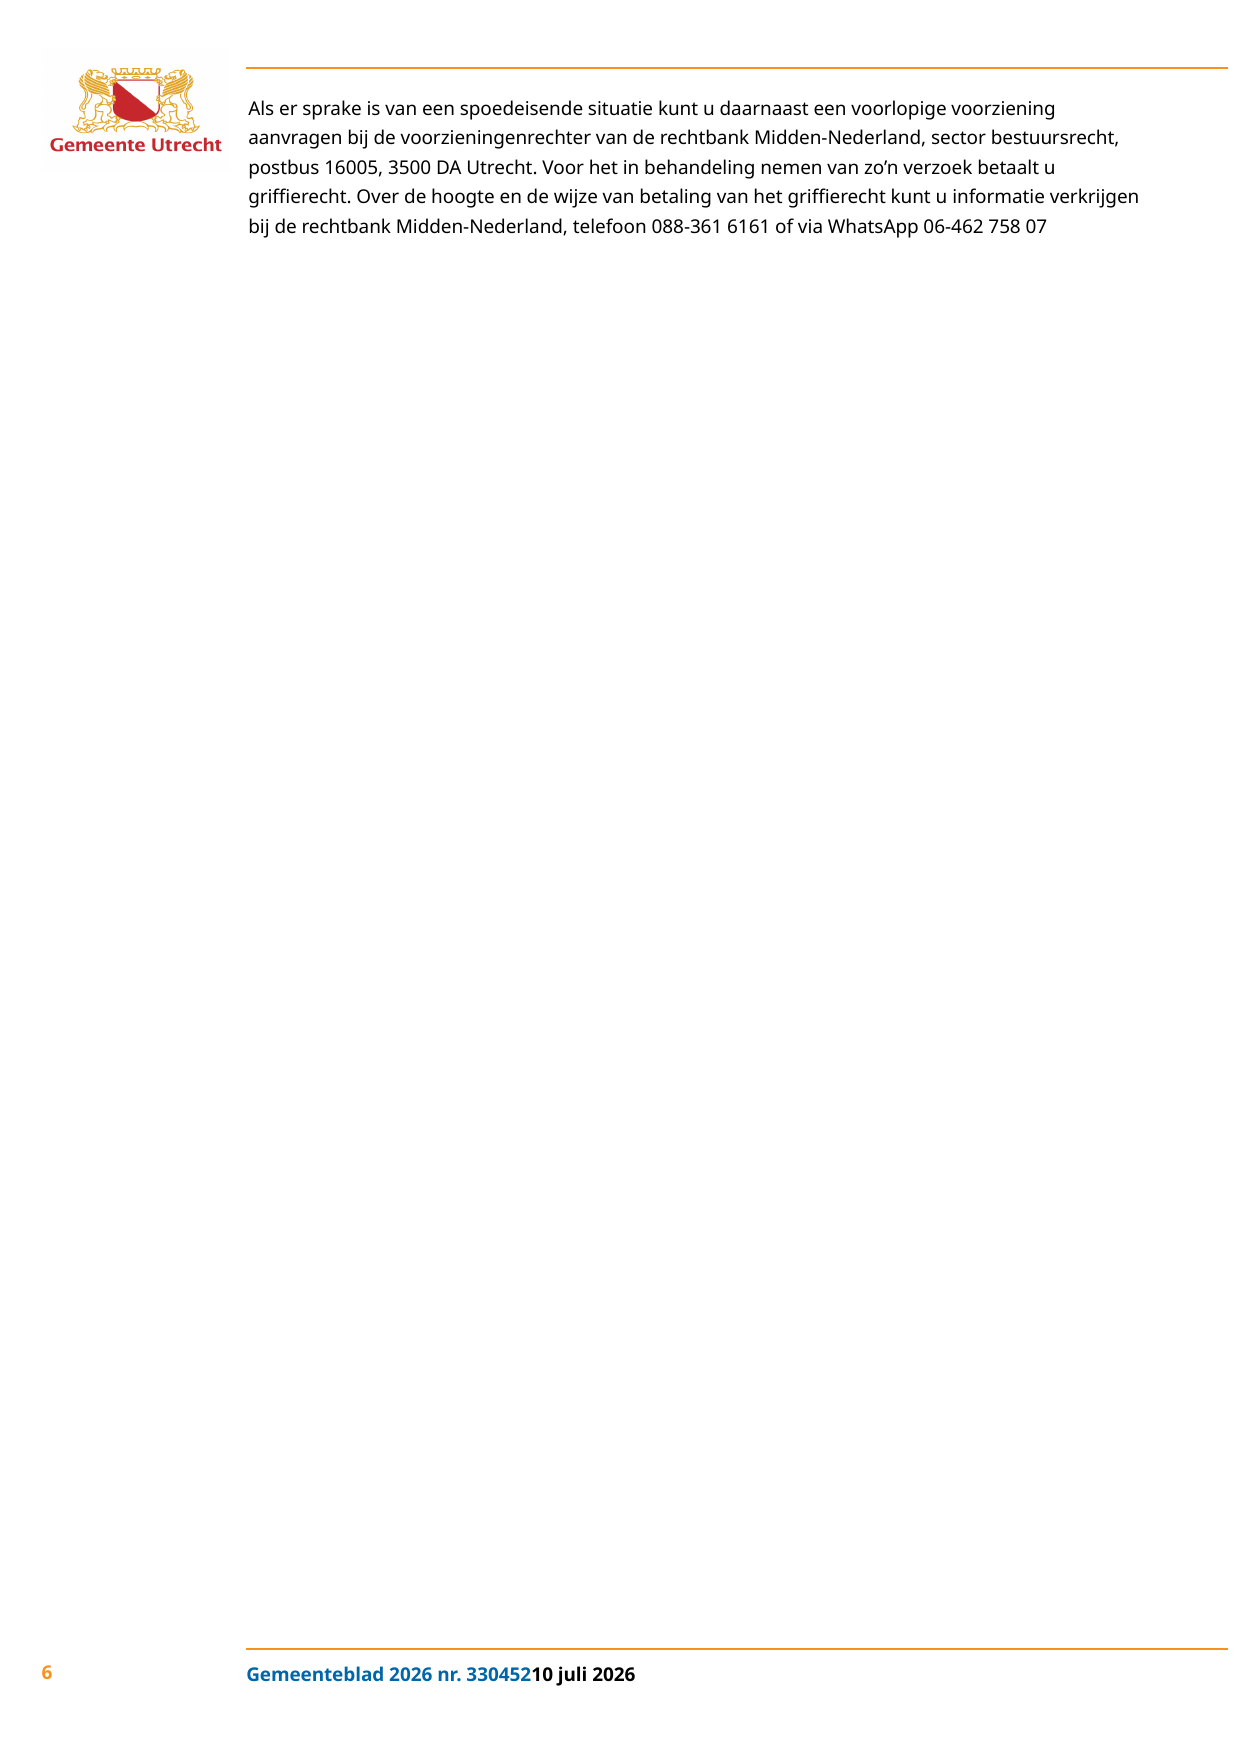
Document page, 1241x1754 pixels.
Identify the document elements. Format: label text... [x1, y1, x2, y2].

text Als er sprake is van een spoedeisende situatie kunt u daarnaast een voorlopige voorziening aanvragen bij de voorzieningenrechter van de rechtbank Midden-Nederland, sector bestuursrecht, postbus 16005, 3500 DA Utrecht. Voor het in behandeling nemen van zo’n verzoek betaalt u griffierecht. Over de hoogte en de wijze van betaling van het griffierecht kunt u informatie verkrijgen bij de rechtbank Midden-Nederland, telefoon 088-361 6161 of via WhatsApp 06-462 758 07 [248, 95, 1152, 239]
picture [41, 47, 231, 172]
